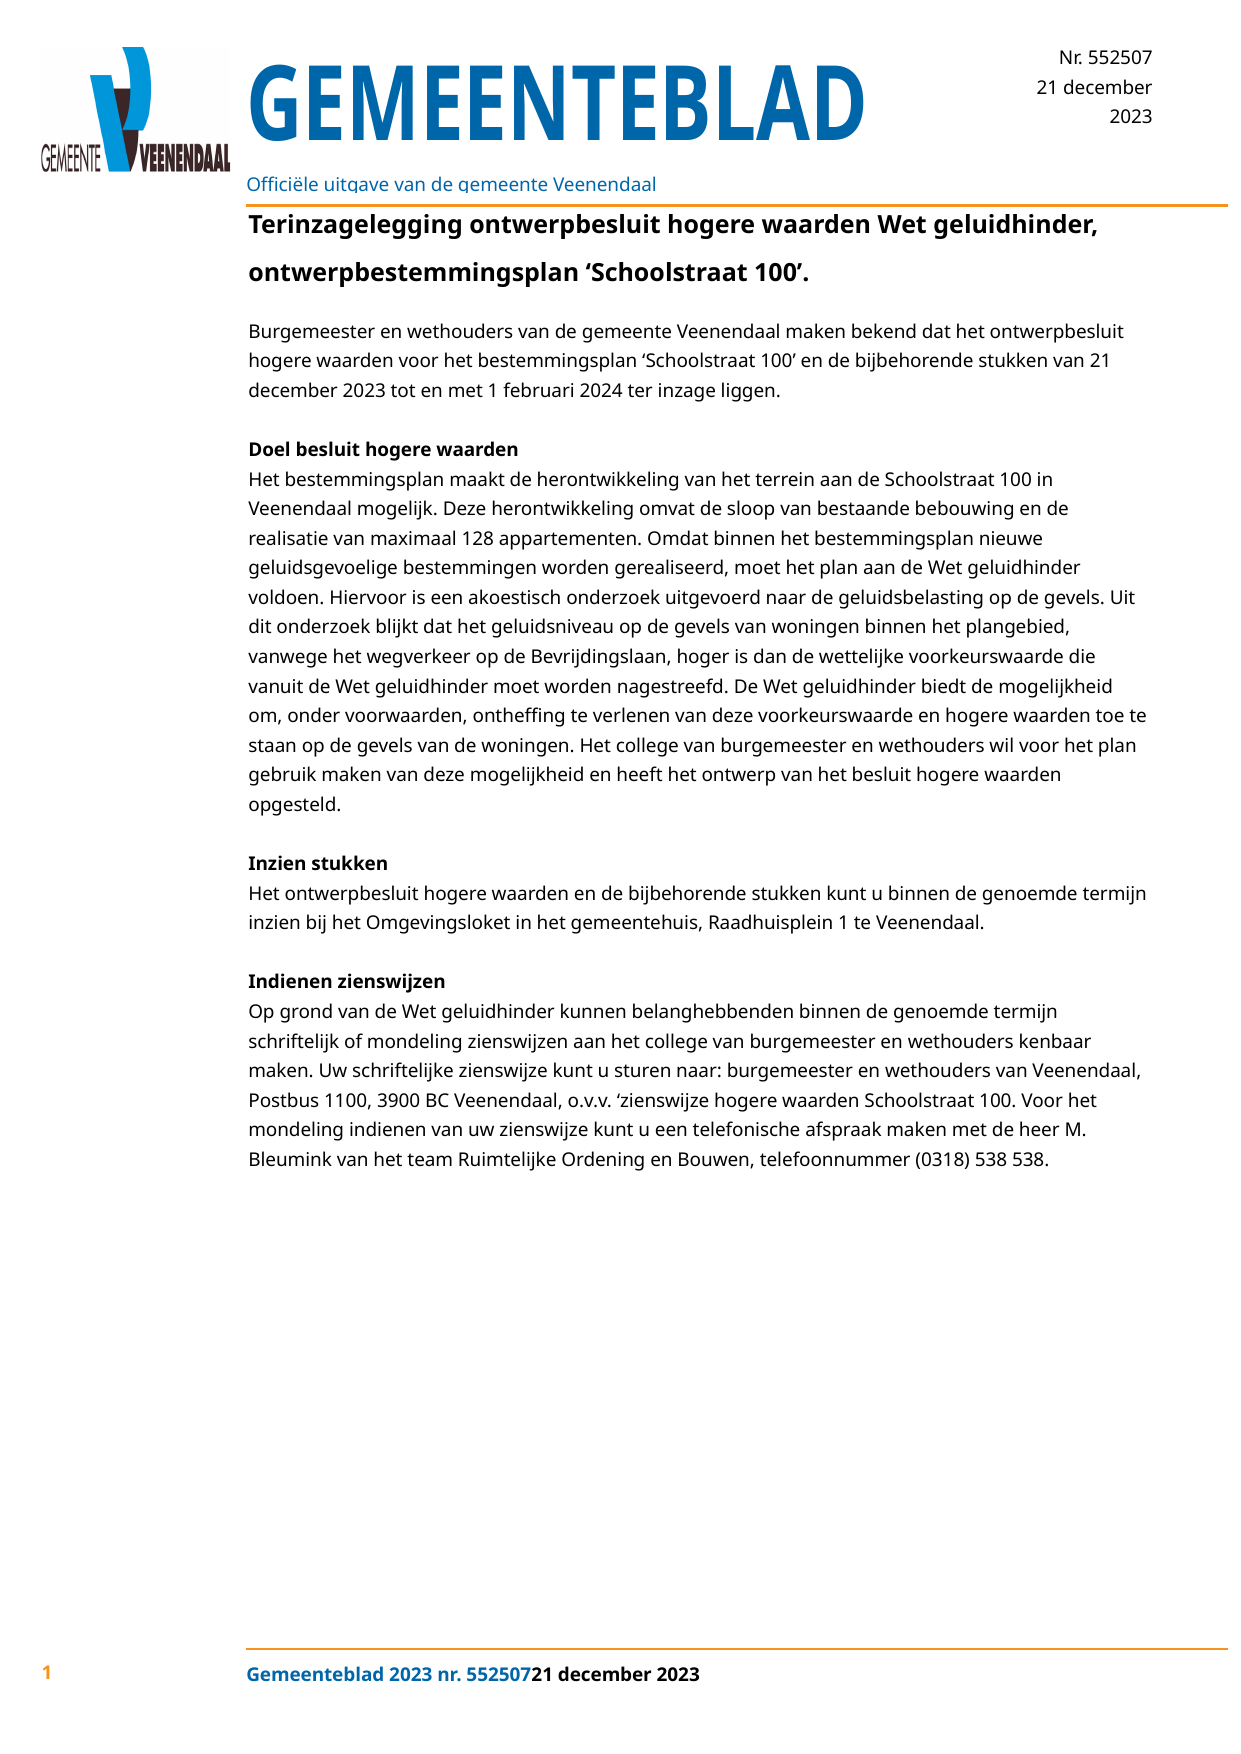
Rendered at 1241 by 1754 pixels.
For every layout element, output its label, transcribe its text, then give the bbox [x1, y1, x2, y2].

text Indienen zienswijzen [248, 969, 1152, 994]
picture [123, 47, 231, 172]
text Inzien stukken [248, 850, 1152, 876]
text Burgemeester en wethouders van de gemeente Veenendaal maken bekend dat het ontwerpbesluit hogere waarden voor het bestemmingsplan ‘Schoolstraat 100’ en de bijbehorende stukken van 21 december 2023 tot en met 1 februari 2024 ter inzage liggen. [248, 318, 1152, 403]
picture [41, 47, 130, 172]
text Doel besluit hogere waarden [248, 436, 1152, 462]
text Het bestemmingsplan maakt de herontwikkeling van het terrein aan de Schoolstraat 100 in Veenendaal mogelijk. Deze herontwikkeling omvat de sloop van bestaande bebouwing en de realisatie van maximaal 128 appartementen. Omdat binnen het bestemmingsplan nieuwe geluidsgevoelige bestemmingen worden gerealiseerd, moet het plan aan de Wet geluidhinder voldoen. Hiervoor is een akoestisch onderzoek uitgevoerd naar de geluidsbelasting op de gevels. Uit dit onderzoek blijkt dat het geluidsniveau op de gevels van woningen binnen het plangebied, vanwege het wegverkeer op de Bevrijdingslaan, hoger is dan de wettelijke voorkeurswaarde die vanuit de Wet geluidhinder moet worden nagestreefd. De Wet geluidhinder biedt de mogelijkheid om, onder voorwaarden, ontheffing te verlenen van deze voorkeurswaarde en hogere waarden toe te staan op de gevels van de woningen. Het college van burgemeester en wethouders wil voor het plan gebruik maken van deze mogelijkheid en heeft het ontwerp van het besluit hogere waarden opgesteld. [248, 466, 1152, 817]
text Op grond van de Wet geluidhinder kunnen belanghebbenden binnen de genoemde termijn schriftelijk of mondeling zienswijzen aan het college van burgemeester en wethouders kenbaar maken. Uw schriftelijke zienswijze kunt u sturen naar: burgemeester en wethouders van Veenendaal, Postbus 1100, 3900 BC Veenendaal, o.v.v. ‘zienswijze hogere waarden Schoolstraat 100. Voor het mondeling indienen van uw zienswijze kunt u een telefonische afspraak maken met de heer M. Bleumink van het team Ruimtelijke Ordening en Bouwen, telefoonnummer (0318) 538 538. [248, 998, 1152, 1172]
text Het ontwerpbesluit hogere waarden en de bijbehorende stukken kunt u binnen de genoemde termijn inzien bij het Omgevingsloket in het gemeentehuis, Raadhuisplein 1 te Veenendaal. [248, 880, 1152, 935]
text Terinzagelegging ontwerpbesluit hogere waarden Wet geluidhinder, ontwerpbestemmingsplan ‘Schoolstraat 100’. [248, 207, 1152, 288]
